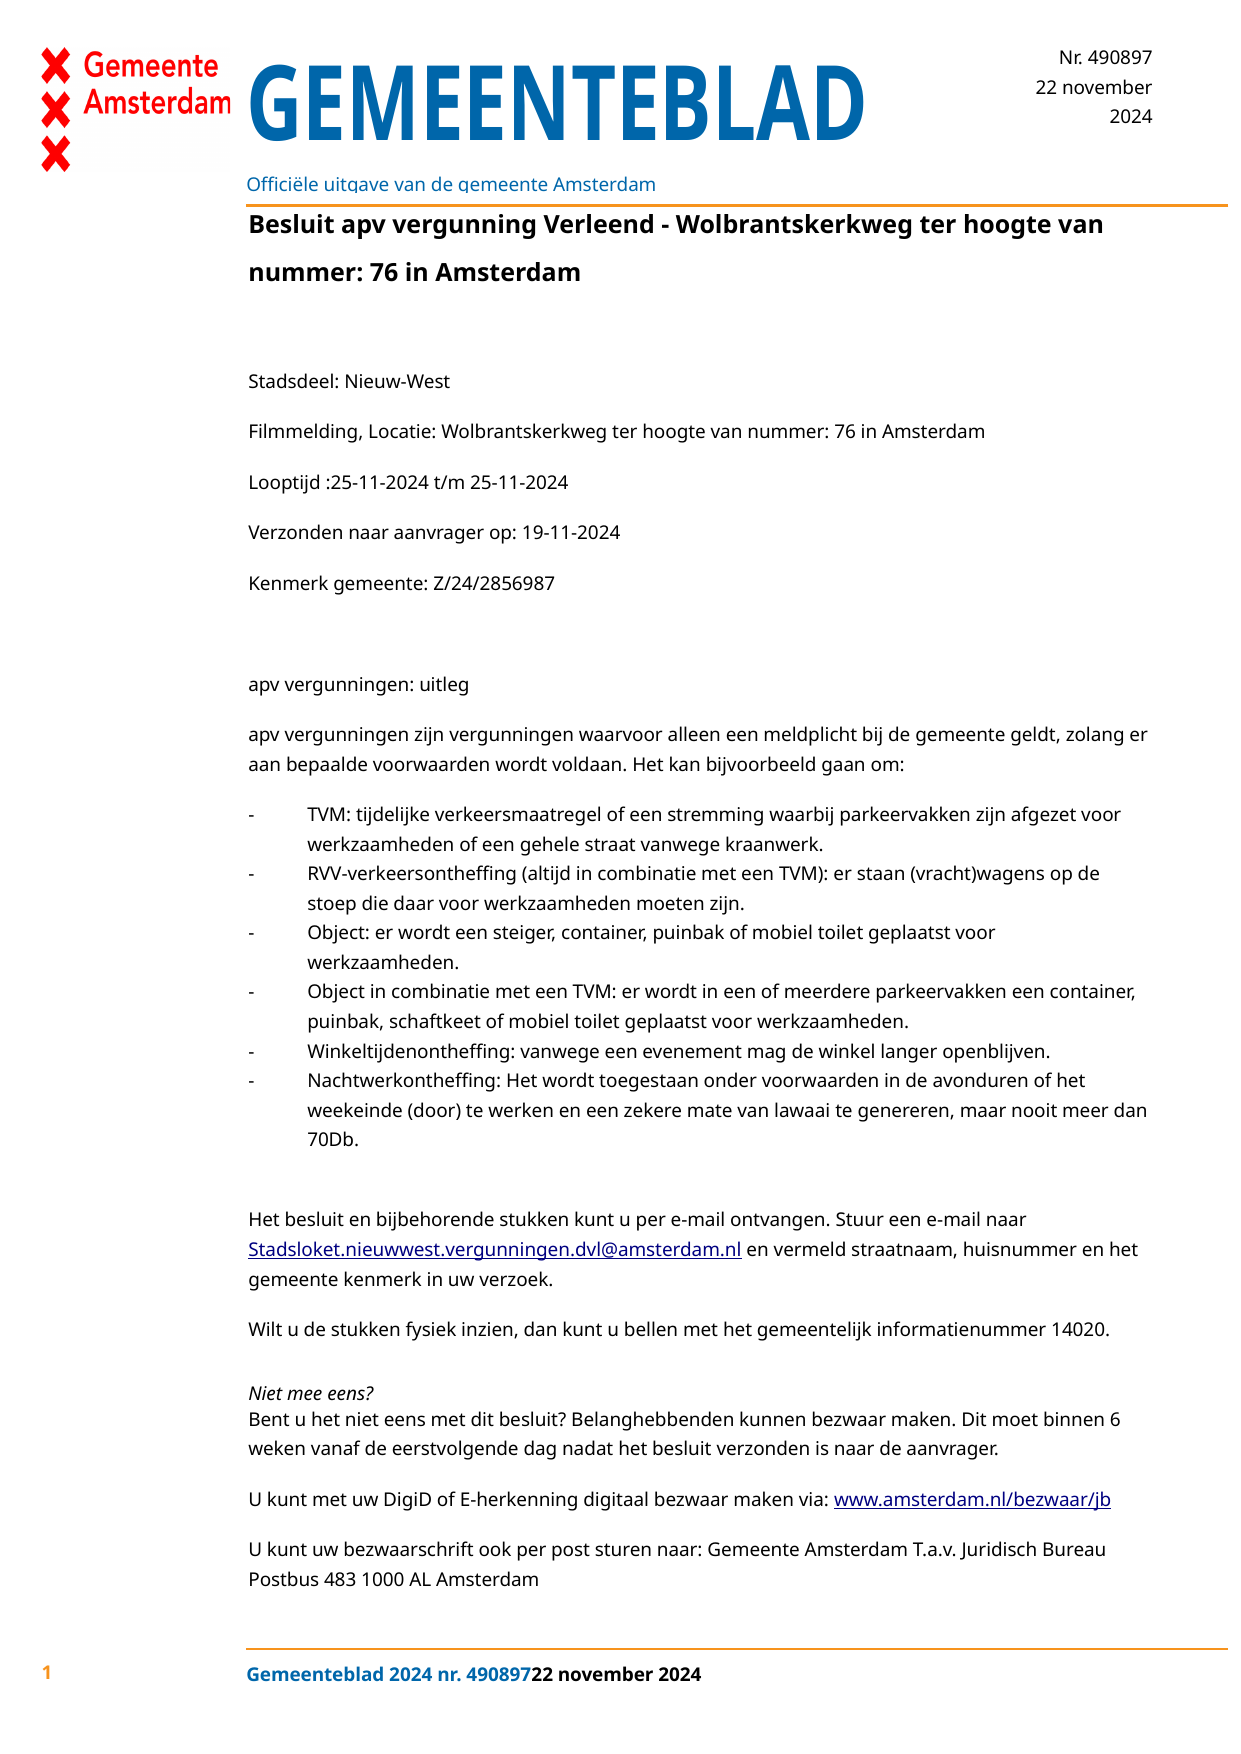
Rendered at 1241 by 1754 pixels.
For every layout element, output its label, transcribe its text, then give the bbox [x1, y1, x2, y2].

text Looptijd :25-11-2024 t/m 25-11-2024 [248, 469, 1152, 495]
text Kenmerk gemeente: Z/24/2856987 [248, 570, 1152, 596]
list Object: er wordt een steiger, container, puinbak of mobiel toilet geplaatst voor werkzaamheden. [248, 919, 1152, 975]
text U kunt met uw DigiD of E-herkenning digitaal bezwaar maken via: www.amsterdam.nl/bezwaar/jb [248, 1486, 1152, 1512]
text apv vergunningen: uitleg [248, 671, 1152, 697]
text apv vergunningen zijn vergunningen waarvoor alleen een meldplicht bij de gemeente geldt, zolang er aan bepaalde voorwaarden wordt voldaan. Het kan bijvoorbeeld gaan om: [248, 721, 1152, 777]
text Het besluit en bijbehorende stukken kunt u per e-mail ontvangen. Stuur een e-mail naar Stadsloket.nieuwwest.vergunningen.dvl@amsterdam.nl en vermeld straatnaam, huisnummer en het gemeente kenmerk in uw verzoek. [248, 1207, 1152, 1292]
text Besluit apv vergunning Verleend - Wolbrantskerkweg ter hoogte van nummer: 76 in Amsterdam [248, 207, 1152, 288]
text U kunt uw bezwaarschrift ook per post sturen naar: Gemeente Amsterdam T.a.v. Juridisch Bureau Postbus 483 1000 AL Amsterdam [248, 1536, 1152, 1592]
list Nachtwerkontheffing: Het wordt toegestaan onder voorwaarden in de avonduren of het weekeinde (door) te werken en een zekere mate van lawaai te genereren, maar nooit meer dan 70Db. [248, 1067, 1152, 1152]
text Niet mee eens? [248, 1380, 1152, 1406]
text Bent u het niet eens met dit besluit? Belanghebbenden kunnen bezwaar maken. Dit moet binnen 6 weken vanaf de eerstvolgende dag nadat het besluit verzonden is naar de aanvrager. [248, 1406, 1152, 1461]
text Wilt u de stukken fysiek inzien, dan kunt u bellen met het gemeentelijk informatienummer 14020. [248, 1316, 1152, 1342]
list Winkeltijdenontheffing: vanwege een evenement mag de winkel langer openblijven. [248, 1038, 1152, 1064]
text Verzonden naar aanvrager op: 19-11-2024 [248, 519, 1152, 545]
list RVV-verkeersontheffing (altijd in combinatie met een TVM): er staan (vracht)wagens op de stoep die daar voor werkzaamheden moeten zijn. [248, 860, 1152, 916]
text Stadsdeel: Nieuw-West [248, 368, 1152, 394]
text Filmmelding, Locatie: Wolbrantskerkweg ter hoogte van nummer: 76 in Amsterdam [248, 419, 1152, 444]
list Object in combinatie met een TVM: er wordt in een of meerdere parkeervakken een container, puinbak, schaftkeet of mobiel toilet geplaatst voor werkzaamheden. [248, 979, 1152, 1034]
picture [41, 47, 231, 172]
list TVM: tijdelijke verkeersmaatregel of een stremming waarbij parkeervakken zijn afgezet voor werkzaamheden of een gehele straat vanwege kraanwerk. [248, 801, 1152, 857]
